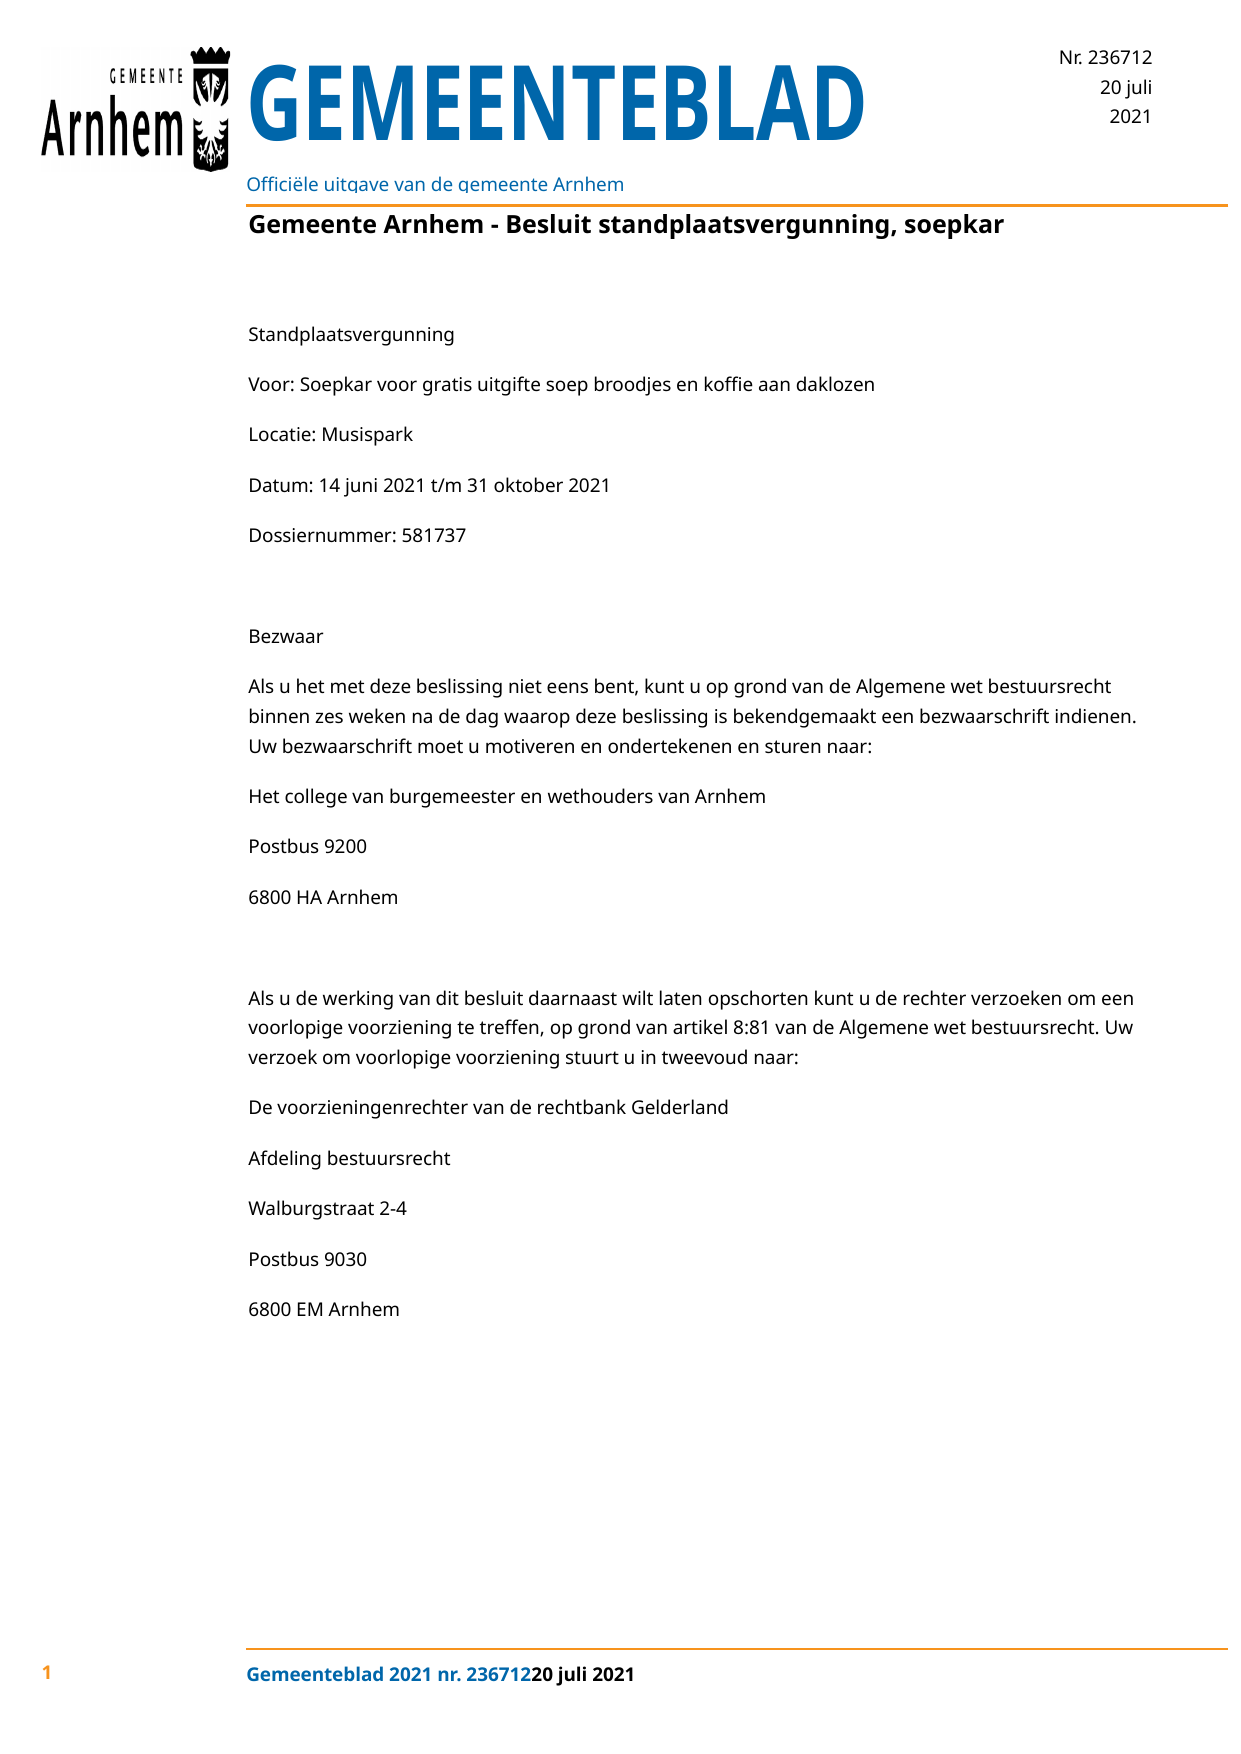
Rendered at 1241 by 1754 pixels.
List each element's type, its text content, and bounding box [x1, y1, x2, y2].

text Dossiernummer: 581737 [248, 522, 1152, 548]
text Het college van burgemeester en wethouders van Arnhem [248, 783, 1152, 809]
text Als u de werking van dit besluit daarnaast wilt laten opschorten kunt u de rechter verzoeken om een voorlopige voorziening te treffen, op grond van artikel 8:81 van de Algemene wet bestuursrecht. Uw verzoek om voorlopige voorziening stuurt u in tweevoud naar: [248, 985, 1152, 1070]
text Walburgstraat 2-4 [248, 1195, 1152, 1221]
text 6800 EM Arnhem [248, 1296, 1152, 1322]
text Gemeente Arnhem - Besluit standplaatsvergunning, soepkar [248, 207, 1152, 241]
text 6800 HA Arnhem [248, 884, 1152, 910]
text Postbus 9200 [248, 834, 1152, 859]
text De voorzieningenrechter van de rechtbank Gelderland [248, 1094, 1152, 1120]
text Als u het met deze beslissing niet eens bent, kunt u op grond van de Algemene wet bestuursrecht binnen zes weken na de dag waarop deze beslissing is bekendgemaakt een bezwaarschrift indienen. Uw bezwaarschrift moet u motiveren en ondertekenen en sturen naar: [248, 674, 1152, 758]
text Postbus 9030 [248, 1246, 1152, 1271]
text Afdeling bestuursrecht [248, 1145, 1152, 1171]
picture [41, 47, 231, 172]
text Locatie: Musispark [248, 422, 1152, 447]
text Bezwaar [248, 623, 1152, 649]
text Voor: Soepkar voor gratis uitgifte soep broodjes en koffie aan daklozen [248, 371, 1152, 397]
text Datum: 14 juni 2021 t/m 31 oktober 2021 [248, 472, 1152, 498]
text Standplaatsvergunning [248, 321, 1152, 346]
